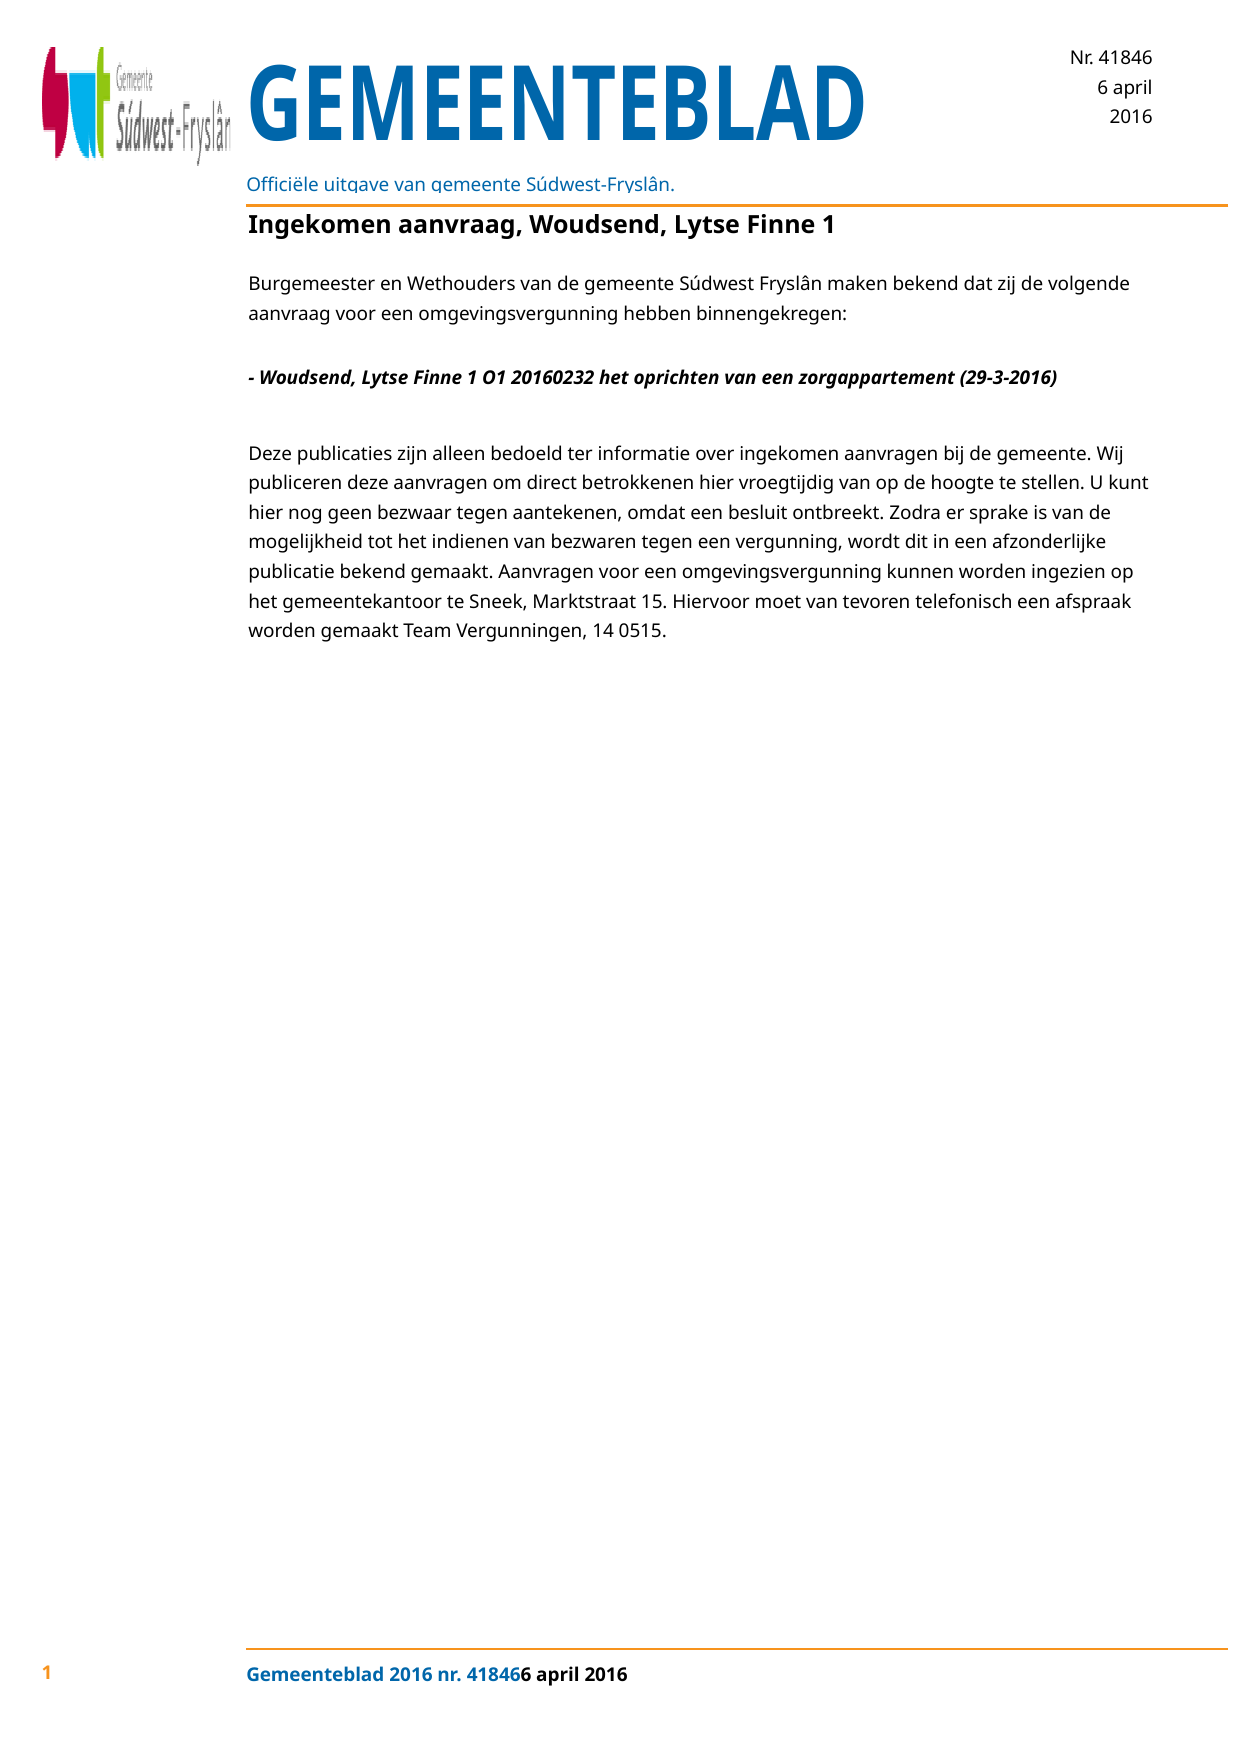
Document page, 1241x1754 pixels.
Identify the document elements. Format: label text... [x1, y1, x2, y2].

text Burgemeester en Wethouders van de gemeente Súdwest Fryslân maken bekend dat zij de volgende aanvraag voor een omgevingsvergunning hebben binnengekregen: [248, 270, 1152, 326]
text Ingekomen aanvraag, Woudsend, Lytse Finne 1 [248, 207, 1152, 241]
picture [41, 47, 231, 172]
text - Woudsend, Lytse Finne 1 O1 20160232 het oprichten van een zorgappartement (29-3-2016) [248, 364, 1152, 389]
text Deze publicaties zijn alleen bedoeld ter informatie over ingekomen aanvragen bij de gemeente. Wij publiceren deze aanvragen om direct betrokkenen hier vroegtijdig van op de hoogte te stellen. U kunt hier nog geen bezwaar tegen aantekenen, omdat een besluit ontbreekt. Zodra er sprake is van de mogelijkheid tot het indienen van bezwaren tegen een vergunning, wordt dit in een afzonderlijke publicatie bekend gemaakt. Aanvragen voor een omgevingsvergunning kunnen worden ingezien op het gemeentekantoor te Sneek, Marktstraat 15. Hiervoor moet van tevoren telefonisch een afspraak worden gemaakt Team Vergunningen, 14 0515. [248, 440, 1152, 643]
